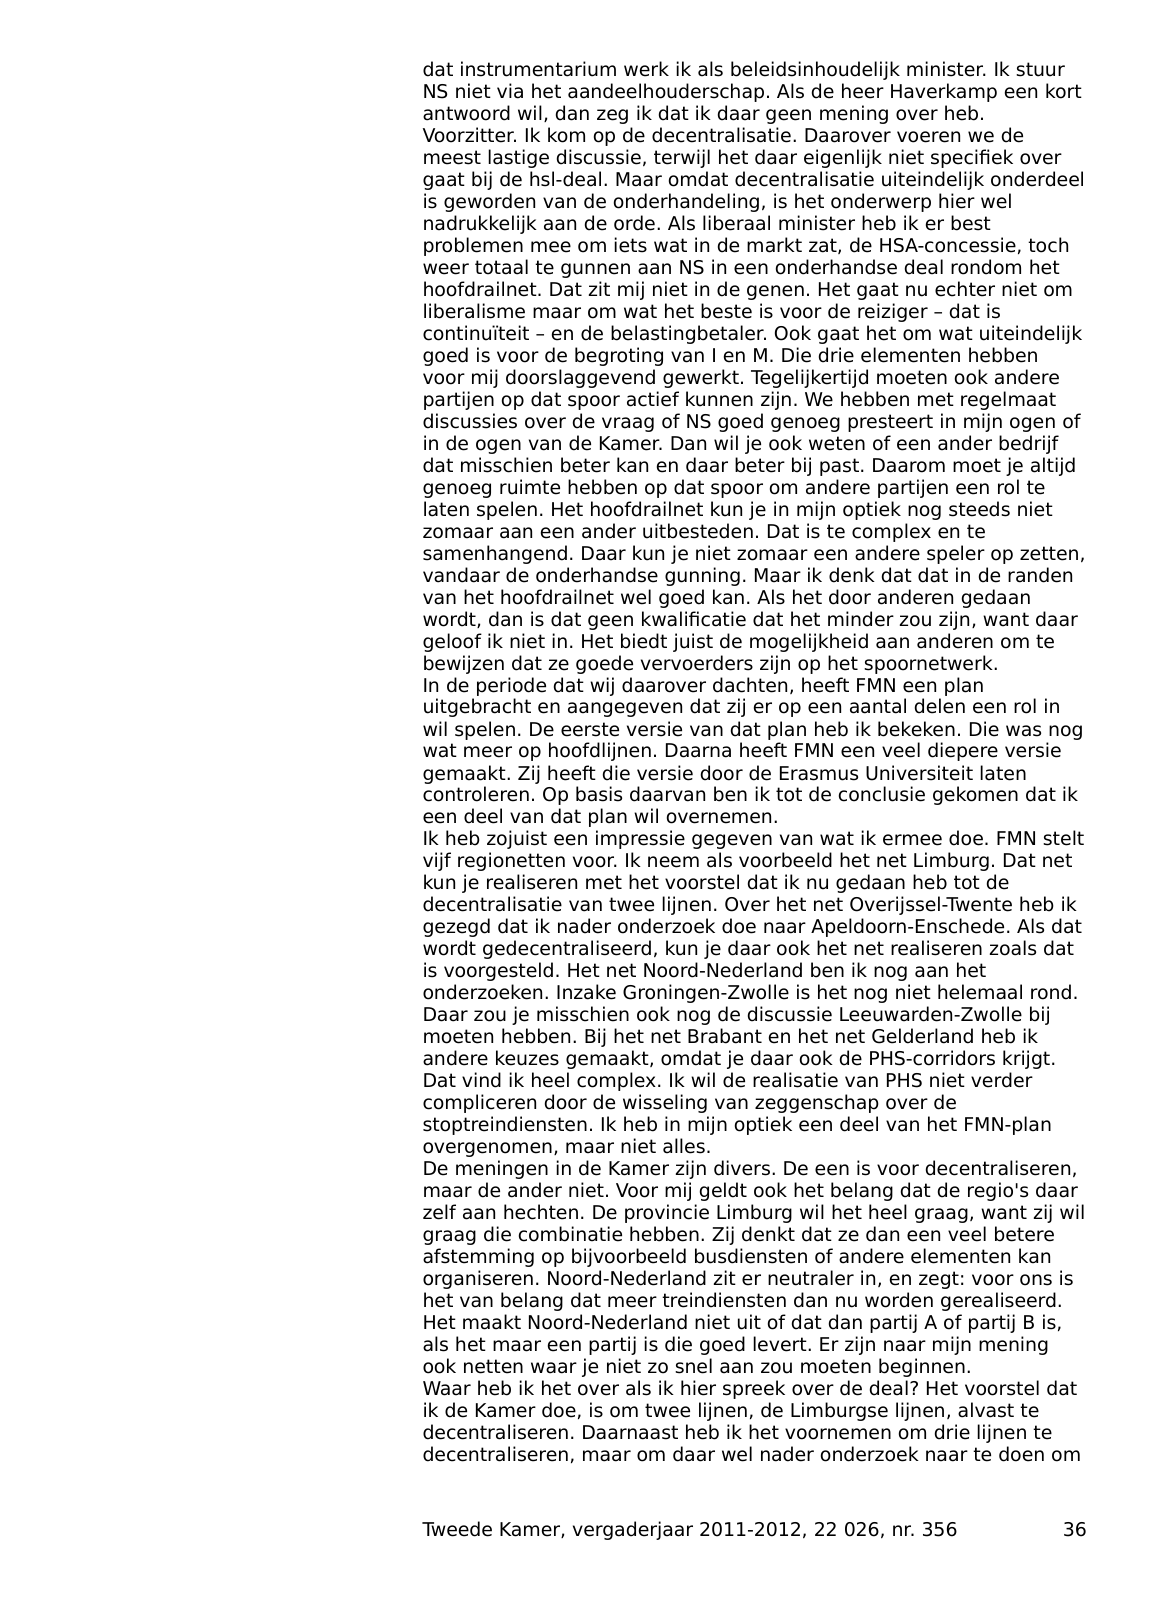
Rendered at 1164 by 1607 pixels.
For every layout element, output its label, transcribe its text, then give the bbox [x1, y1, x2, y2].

text De meningen in de Kamer zijn divers. De een is voor decentraliseren, maar de ander niet. Voor mij geldt ook het belang dat de regio's daar zelf aan hechten. De provincie Limburg wil het heel graag, want zij wil graag die combinatie hebben. Zij denkt dat ze dan een veel betere afstemming op bijvoorbeeld busdiensten of andere elementen kan organiseren. Noord-Nederland zit er neutraler in, en zegt: voor ons is het van belang dat meer treindiensten dan nu worden gerealiseerd. Het maakt Noord-Nederland niet uit of dat dan partij A of partij B is, als het maar een partij is die goed levert. Er zijn naar mijn mening ook netten waar je niet zo snel aan zou moeten beginnen. [422, 1158, 1087, 1378]
text In de periode dat wij daarover dachten, heeft FMN een plan uitgebracht en aangegeven dat zij er op een aantal delen een rol in wil spelen. De eerste versie van dat plan heb ik bekeken. Die was nog wat meer op hoofdlijnen. Daarna heeft FMN een veel diepere versie gemaakt. Zij heeft die versie door de Erasmus Universiteit laten controleren. Op basis daarvan ben ik tot de conclusie gekomen dat ik een deel van dat plan wil overnemen. [422, 674, 1087, 828]
text Waar heb ik het over als ik hier spreek over de deal? Het voorstel dat ik de Kamer doe, is om twee lijnen, de Limburgse lijnen, alvast te decentraliseren. Daarnaast heb ik het voornemen om drie lijnen te decentraliseren, maar om daar wel nader onderzoek naar te doen om [422, 1378, 1087, 1466]
text Voorzitter. Ik kom op de decentralisatie. Daarover voeren we de meest lastige discussie, terwijl het daar eigenlijk niet specifiek over gaat bij de hsl-deal. Maar omdat decentralisatie uiteindelijk onderdeel is geworden van de onderhandeling, is het onderwerp hier wel nadrukkelijk aan de orde. Als liberaal minister heb ik er best problemen mee om iets wat in de markt zat, de HSA-concessie, toch weer totaal te gunnen aan NS in een onderhandse deal rondom het hoofdrailnet. Dat zit mij niet in de genen. Het gaat nu echter niet om liberalisme maar om wat het beste is voor de reiziger – dat is continuïteit – en de belastingbetaler. Ook gaat het om wat uiteindelijk goed is voor de begroting van I en M. Die drie elementen hebben voor mij doorslaggevend gewerkt. Tegelijkertijd moeten ook andere partijen op dat spoor actief kunnen zijn. We hebben met regelmaat discussies over de vraag of NS goed genoeg presteert in mijn ogen of in de ogen van de Kamer. Dan wil je ook weten of een ander bedrijf dat misschien beter kan en daar beter bij past. Daarom moet je altijd genoeg ruimte hebben op dat spoor om andere partijen een rol te laten spelen. Het hoofdrailnet kun je in mijn optiek nog steeds niet zomaar aan een ander uitbesteden. Dat is te complex en te samenhangend. Daar kun je niet zomaar een andere speler op zetten, vandaar de onderhandse gunning. Maar ik denk dat dat in de randen van het hoofdrailnet wel goed kan. Als het door anderen gedaan wordt, dan is dat geen kwalificatie dat het minder zou zijn, want daar geloof ik niet in. Het biedt juist de mogelijkheid aan anderen om te bewijzen dat ze goede vervoerders zijn op het spoornetwerk. [422, 125, 1087, 674]
text Ik heb zojuist een impressie gegeven van wat ik ermee doe. FMN stelt vijf regionetten voor. Ik neem als voorbeeld het net Limburg. Dat net kun je realiseren met het voorstel dat ik nu gedaan heb tot de decentralisatie van twee lijnen. Over het net Overijssel-Twente heb ik gezegd dat ik nader onderzoek doe naar Apeldoorn-Enschede. Als dat wordt gedecentraliseerd, kun je daar ook het net realiseren zoals dat is voorgesteld. Het net Noord-Nederland ben ik nog aan het onderzoeken. Inzake Groningen-Zwolle is het nog niet helemaal rond. Daar zou je misschien ook nog de discussie Leeuwarden-Zwolle bij moeten hebben. Bij het net Brabant en het net Gelderland heb ik andere keuzes gemaakt, omdat je daar ook de PHS-corridors krijgt. Dat vind ik heel complex. Ik wil de realisatie van PHS niet verder compliceren door de wisseling van zeggenschap over de stoptreindiensten. Ik heb in mijn optiek een deel van het FMN-plan overgenomen, maar niet alles. [422, 828, 1087, 1158]
text dat instrumentarium werk ik als beleidsinhoudelijk minister. Ik stuur NS niet via het aandeelhouderschap. Als de heer Haverkamp een kort antwoord wil, dan zeg ik dat ik daar geen mening over heb. [422, 59, 1087, 125]
